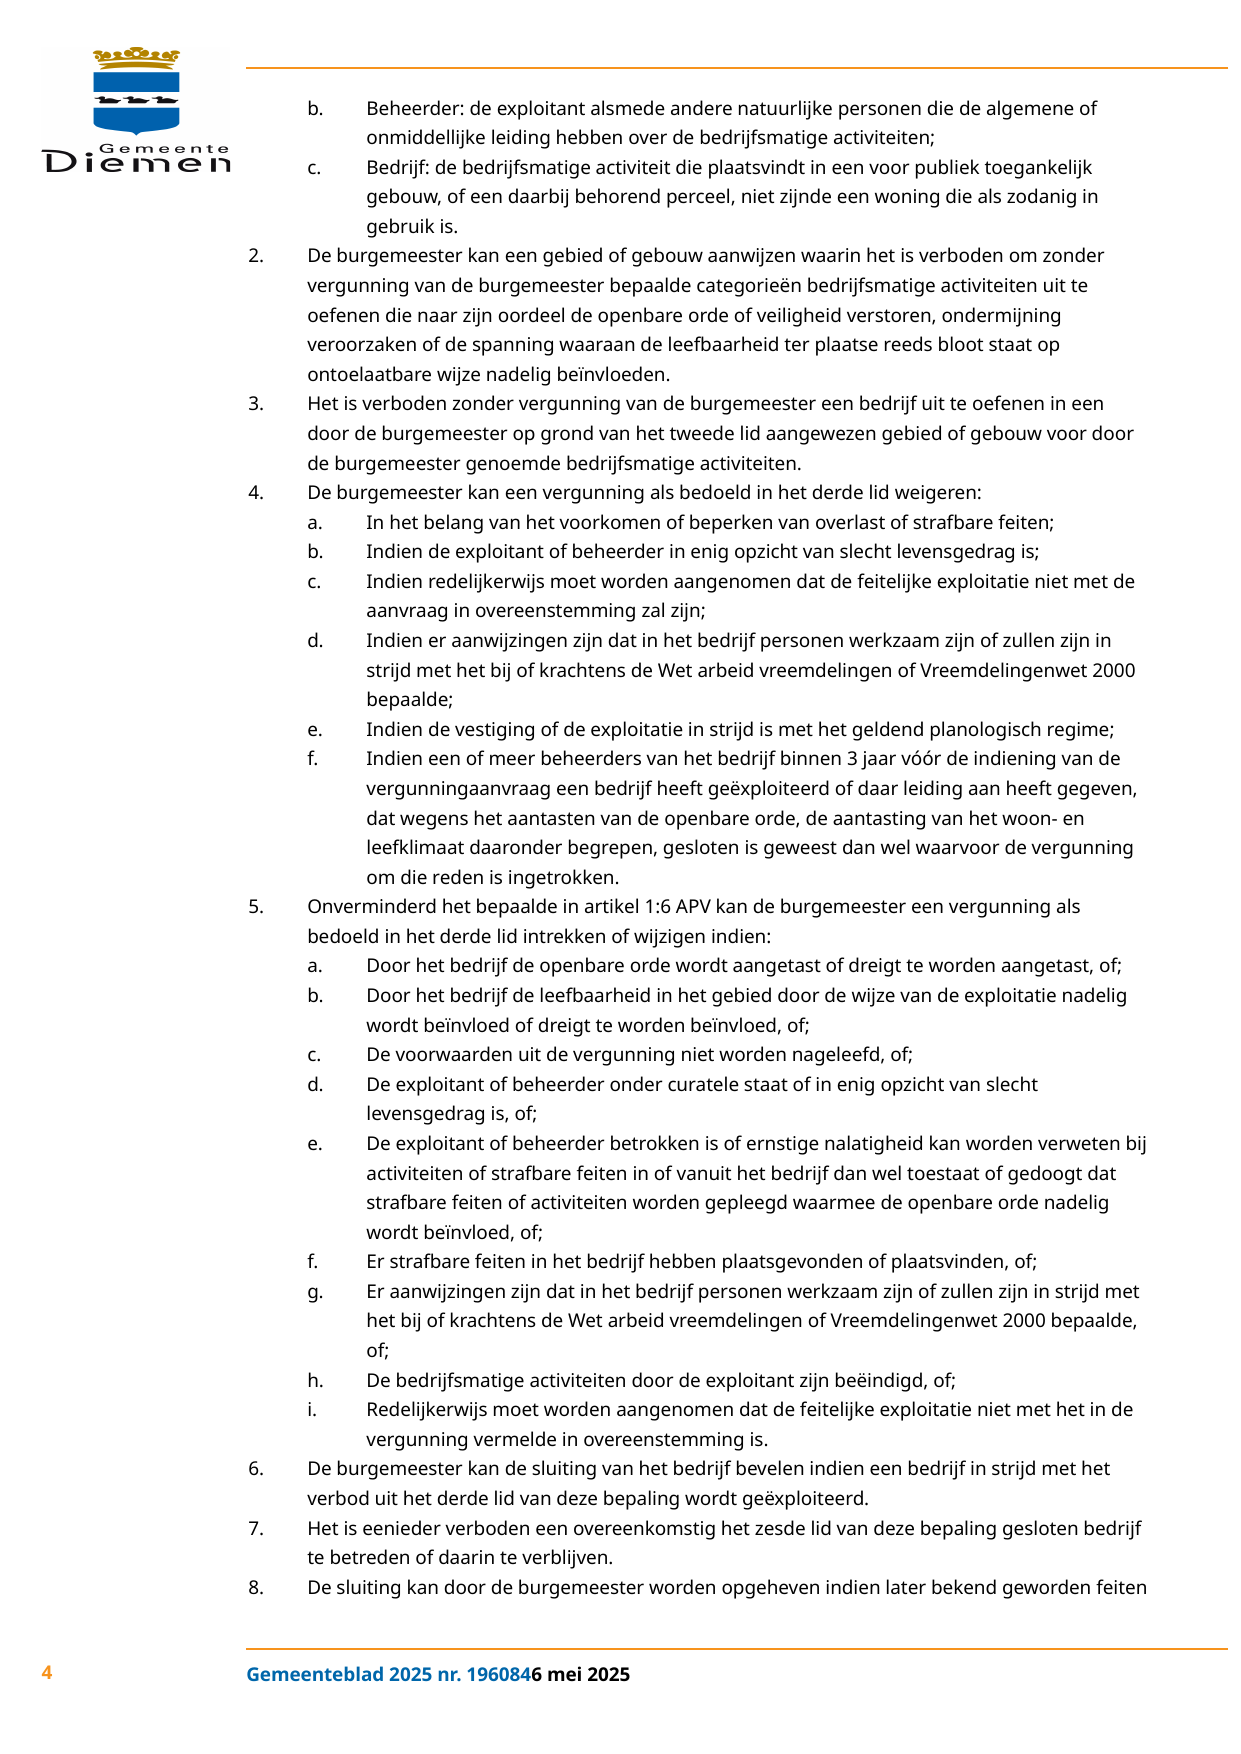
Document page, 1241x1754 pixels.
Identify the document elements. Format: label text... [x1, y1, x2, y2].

list Het is eenieder verboden een overeenkomstig het zesde lid van deze bepaling gesloten bedrijf te betreden of daarin te verblijven. [248, 1515, 1152, 1570]
list De exploitant of beheerder betrokken is of ernstige nalatigheid kan worden verweten bij activiteiten of strafbare feiten in of vanuit het bedrijf dan wel toestaat of gedoogt dat strafbare feiten of activiteiten worden gepleegd waarmee de openbare orde nadelig wordt beïnvloed, of; [307, 1130, 1152, 1245]
list De sluiting kan door de burgemeester worden opgeheven indien later bekend geworden feiten [248, 1574, 1152, 1600]
list De burgemeester kan een vergunning als bedoeld in het derde lid weigeren: [248, 479, 1152, 505]
list De bedrijfsmatige activiteiten door de exploitant zijn beëindigd, of; [307, 1367, 1152, 1393]
list Indien een of meer beheerders van het bedrijf binnen 3 jaar vóór de indiening van de vergunningaanvraag een bedrijf heeft geëxploiteerd of daar leiding aan heeft gegeven, dat wegens het aantasten van de openbare orde, de aantasting van het woon- en leefklimaat daaronder begrepen, gesloten is geweest dan wel waarvoor de vergunning om die reden is ingetrokken. [307, 746, 1152, 890]
picture [41, 47, 231, 172]
list De burgemeester kan de sluiting van het bedrijf bevelen indien een bedrijf in strijd met het verbod uit het derde lid van deze bepaling wordt geëxploiteerd. [248, 1456, 1152, 1511]
list Beheerder: de exploitant alsmede andere natuurlijke personen die de algemene of onmiddellijke leiding hebben over de bedrijfsmatige activiteiten; [307, 95, 1152, 150]
list Er aanwijzingen zijn dat in het bedrijf personen werkzaam zijn of zullen zijn in strijd met het bij of krachtens de Wet arbeid vreemdelingen of Vreemdelingenwet 2000 bepaalde, of; [307, 1278, 1152, 1363]
list Er strafbare feiten in het bedrijf hebben plaatsgevonden of plaatsvinden, of; [307, 1248, 1152, 1274]
list In het belang van het voorkomen of beperken van overlast of strafbare feiten; [307, 509, 1152, 535]
list De burgemeester kan een gebied of gebouw aanwijzen waarin het is verboden om zonder vergunning van de burgemeester bepaalde categorieën bedrijfsmatige activiteiten uit te oefenen die naar zijn oordeel de openbare orde of veiligheid verstoren, ondermijning veroorzaken of de spanning waaraan de leefbaarheid ter plaatse reeds bloot staat op ontoelaatbare wijze nadelig beïnvloeden. [248, 243, 1152, 387]
list Indien er aanwijzingen zijn dat in het bedrijf personen werkzaam zijn of zullen zijn in strijd met het bij of krachtens de Wet arbeid vreemdelingen of Vreemdelingenwet 2000 bepaalde; [307, 627, 1152, 712]
list Redelijkerwijs moet worden aangenomen dat de feitelijke exploitatie niet met het in de vergunning vermelde in overeenstemming is. [307, 1396, 1152, 1452]
list Door het bedrijf de leefbaarheid in het gebied door de wijze van de exploitatie nadelig wordt beïnvloed of dreigt te worden beïnvloed, of; [307, 982, 1152, 1038]
list Het is verboden zonder vergunning van de burgemeester een bedrijf uit te oefenen in een door de burgemeester op grond van het tweede lid aangewezen gebied of gebouw voor door de burgemeester genoemde bedrijfsmatige activiteiten. [248, 391, 1152, 476]
list Indien redelijkerwijs moet worden aangenomen dat de feitelijke exploitatie niet met de aanvraag in overeenstemming zal zijn; [307, 568, 1152, 623]
list De exploitant of beheerder onder curatele staat of in enig opzicht van slecht levensgedrag is, of; [307, 1071, 1152, 1126]
list De voorwaarden uit de vergunning niet worden nageleefd, of; [307, 1041, 1152, 1067]
list Bedrijf: de bedrijfsmatige activiteit die plaatsvindt in een voor publiek toegankelijk gebouw, of een daarbij behorend perceel, niet zijnde een woning die als zodanig in gebruik is. [307, 154, 1152, 239]
list Indien de vestiging of de exploitatie in strijd is met het geldend planologisch regime; [307, 716, 1152, 742]
list Indien de exploitant of beheerder in enig opzicht van slecht levensgedrag is; [307, 538, 1152, 564]
list Onverminderd het bepaalde in artikel 1:6 APV kan de burgemeester een vergunning als bedoeld in het derde lid intrekken of wijzigen indien: [248, 893, 1152, 949]
list Door het bedrijf de openbare orde wordt aangetast of dreigt te worden aangetast, of; [307, 953, 1152, 978]
